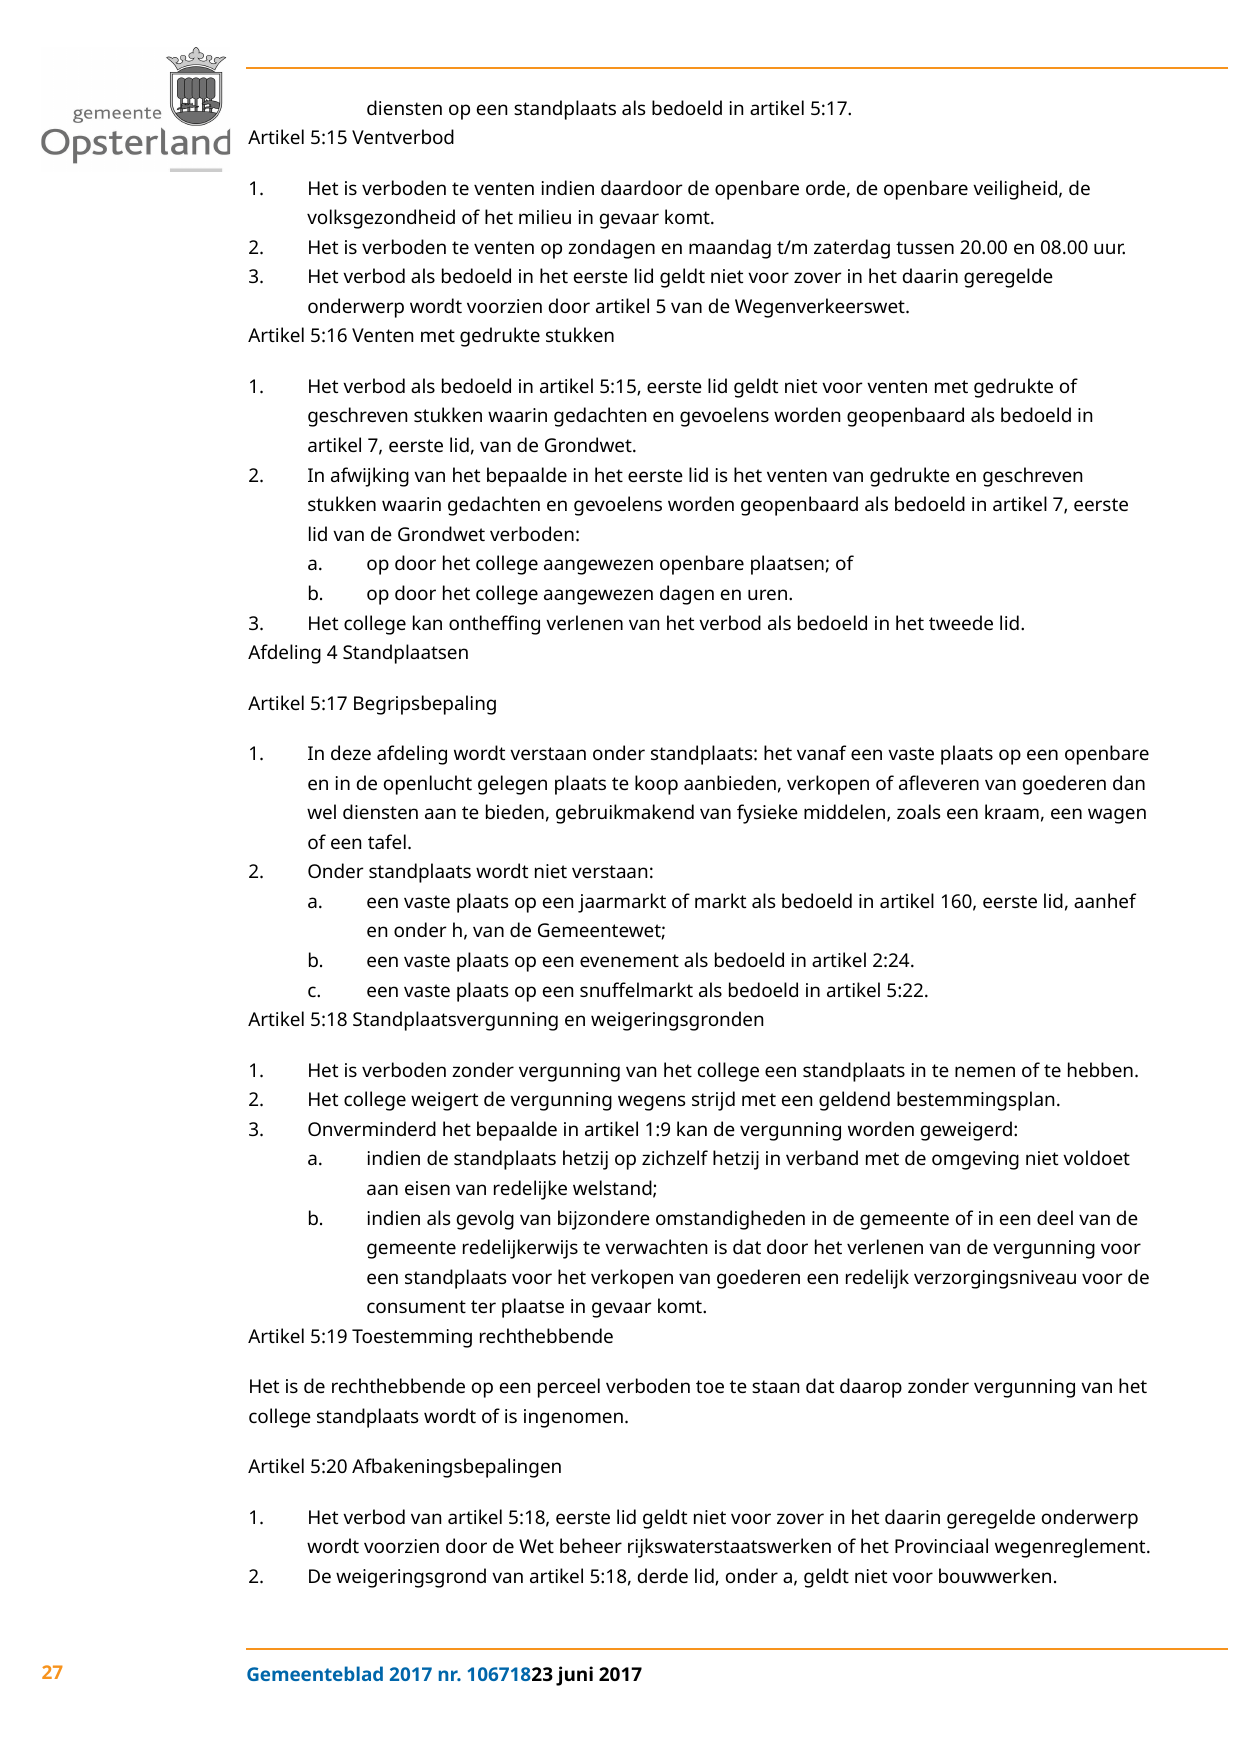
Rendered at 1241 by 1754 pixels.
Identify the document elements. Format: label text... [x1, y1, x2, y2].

text Artikel 5:15 Ventverbod [248, 124, 1152, 150]
list Het is verboden te venten op zondagen en maandag t/m zaterdag tussen 20.00 en 08.00 uur. [248, 234, 1152, 260]
list In deze afdeling wordt verstaan onder standplaats: het vanaf een vaste plaats op een openbare en in de openlucht gelegen plaats te koop aanbieden, verkopen of afleveren van goederen dan wel diensten aan te bieden, gebruikmakend van fysieke middelen, zoals een kraam, een wagen of een tafel. [248, 740, 1152, 855]
list indien de standplaats hetzij op zichzelf hetzij in verband met de omgeving niet voldoet aan eisen van redelijke welstand; [307, 1146, 1152, 1201]
list Het verbod als bedoeld in artikel 5:15, eerste lid geldt niet voor venten met gedrukte of geschreven stukken waarin gedachten en gevoelens worden geopenbaard als bedoeld in artikel 7, eerste lid, van de Grondwet. [248, 373, 1152, 458]
list Onder standplaats wordt niet verstaan: [248, 858, 1152, 884]
list De weigeringsgrond van artikel 5:18, derde lid, onder a, geldt niet voor bouwwerken. [248, 1563, 1152, 1589]
list diensten op een standplaats als bedoeld in artikel 5:17. [307, 95, 1152, 121]
list een vaste plaats op een evenement als bedoeld in artikel 2:24. [307, 947, 1152, 973]
list Het verbod van artikel 5:18, eerste lid geldt niet voor zover in het daarin geregelde onderwerp wordt voorzien door de Wet beheer rijkswaterstaatswerken of het Provinciaal wegenreglement. [248, 1504, 1152, 1559]
list Het verbod als bedoeld in het eerste lid geldt niet voor zover in het daarin geregelde onderwerp wordt voorzien door artikel 5 van de Wegenverkeerswet. [248, 263, 1152, 319]
text Afdeling 4 Standplaatsen [248, 639, 1152, 665]
list op door het college aangewezen dagen en uren. [307, 580, 1152, 606]
text Artikel 5:16 Venten met gedrukte stukken [248, 323, 1152, 348]
text Artikel 5:18 Standplaatsvergunning en weigeringsgronden [248, 1006, 1152, 1032]
list Het is verboden zonder vergunning van het college een standplaats in te nemen of te hebben. [248, 1057, 1152, 1083]
picture [41, 47, 231, 172]
list Het college kan ontheffing verlenen van het verbod als bedoeld in het tweede lid. [248, 610, 1152, 636]
list indien als gevolg van bijzondere omstandigheden in de gemeente of in een deel van de gemeente redelijkerwijs te verwachten is dat door het verlenen van de vergunning voor een standplaats voor het verkopen van goederen een redelijk verzorgingsniveau voor de consument ter plaatse in gevaar komt. [307, 1205, 1152, 1319]
list een vaste plaats op een jaarmarkt of markt als bedoeld in artikel 160, eerste lid, aanhef en onder h, van de Gemeentewet; [307, 888, 1152, 943]
list Het is verboden te venten indien daardoor de openbare orde, de openbare veiligheid, de volksgezondheid of het milieu in gevaar komt. [248, 175, 1152, 230]
list een vaste plaats op een snuffelmarkt als bedoeld in artikel 5:22. [307, 977, 1152, 1003]
list In afwijking van het bepaalde in het eerste lid is het venten van gedrukte en geschreven stukken waarin gedachten en gevoelens worden geopenbaard als bedoeld in artikel 7, eerste lid van de Grondwet verboden: [248, 462, 1152, 547]
text Artikel 5:17 Begripsbepaling [248, 690, 1152, 716]
list op door het college aangewezen openbare plaatsen; of [307, 551, 1152, 576]
text Het is de rechthebbende op een perceel verboden toe te staan dat daarop zonder vergunning van het college standplaats wordt of is ingenomen. [248, 1373, 1152, 1429]
text Artikel 5:19 Toestemming rechthebbende [248, 1323, 1152, 1349]
text Artikel 5:20 Afbakeningsbepalingen [248, 1453, 1152, 1479]
list Onverminderd het bepaalde in artikel 1:9 kan de vergunning worden geweigerd: [248, 1116, 1152, 1142]
list Het college weigert de vergunning wegens strijd met een geldend bestemmingsplan. [248, 1086, 1152, 1112]
